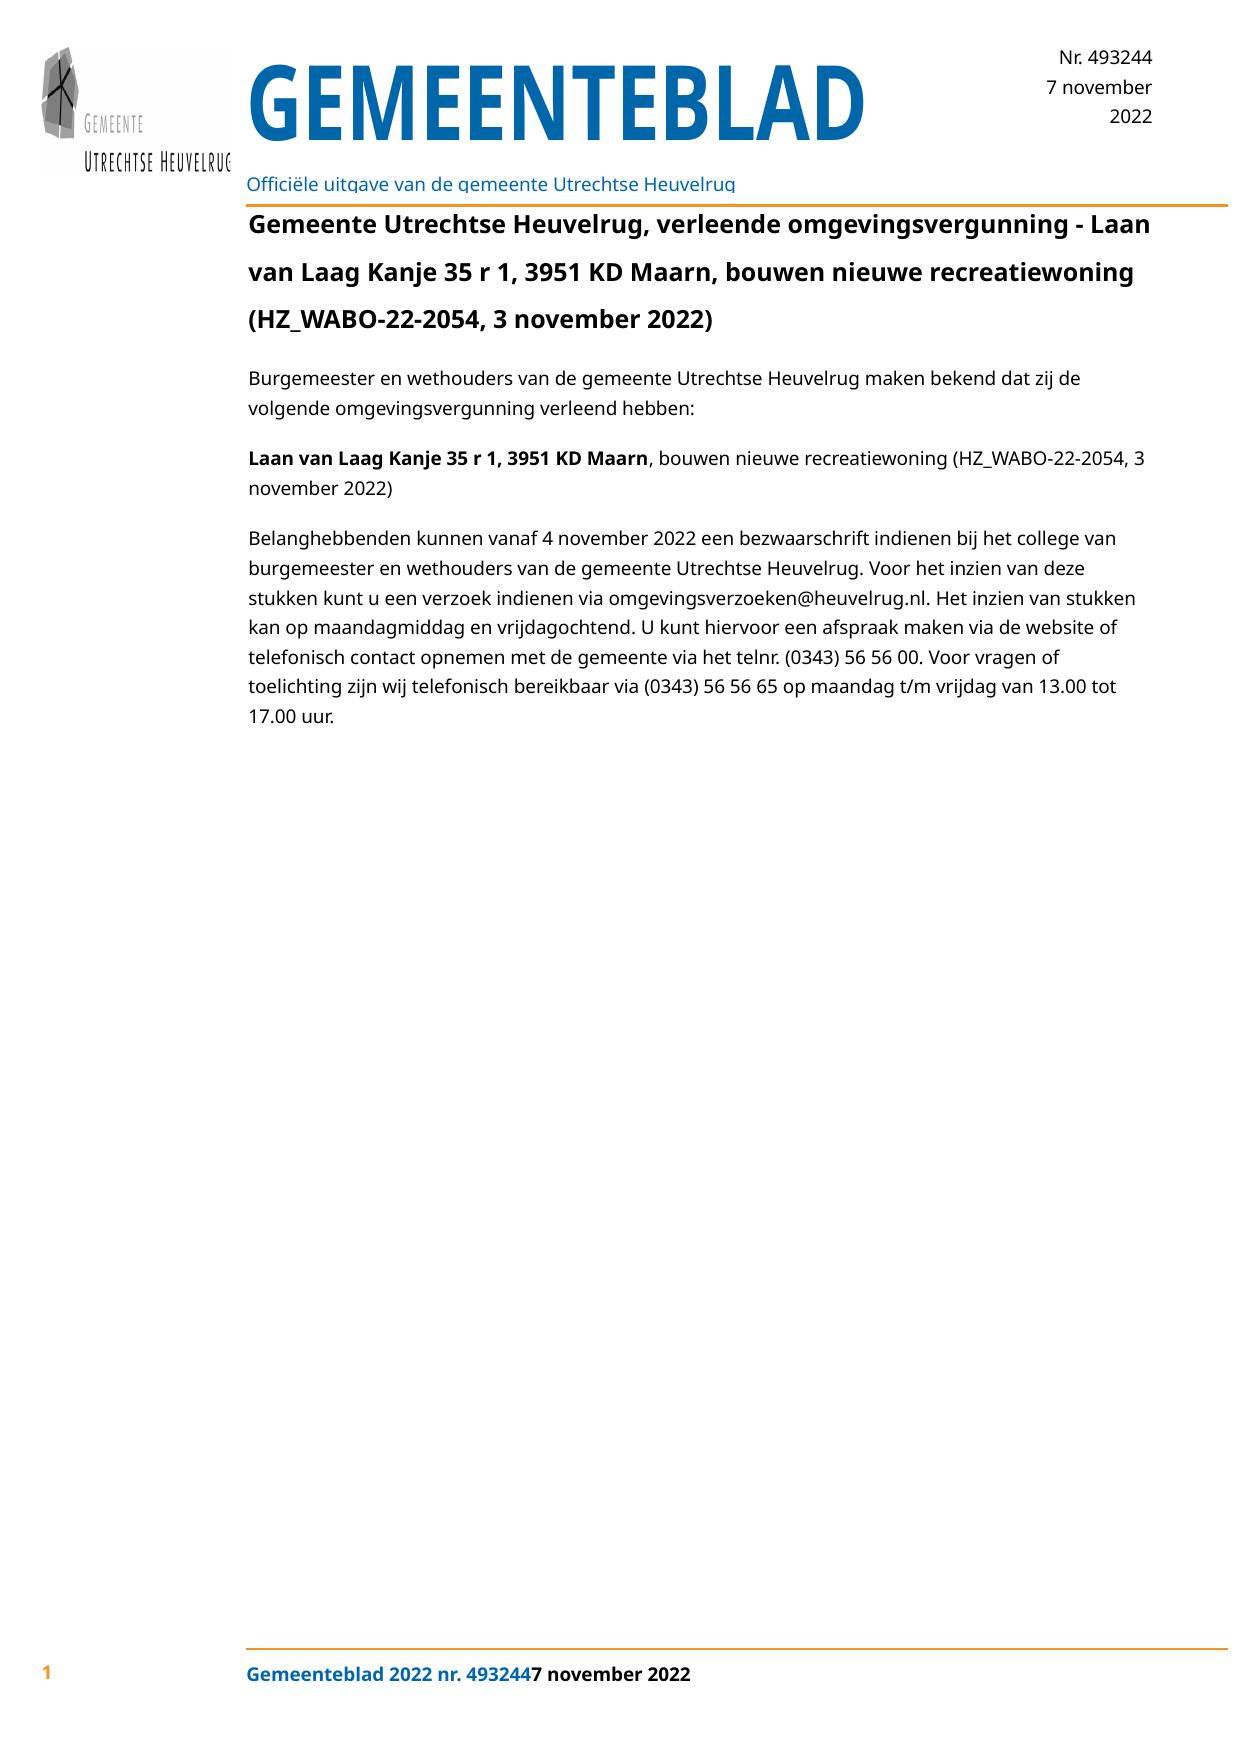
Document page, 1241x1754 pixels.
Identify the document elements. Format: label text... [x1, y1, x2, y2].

text Gemeente Utrechtse Heuvelrug, verleende omgevingsvergunning - Laan van Laag Kanje 35 r 1, 3951 KD Maarn, bouwen nieuwe recreatiewoning (HZ_WABO-22-2054, 3 november 2022) [248, 207, 1152, 336]
text Burgemeester en wethouders van de gemeente Utrechtse Heuvelrug maken bekend dat zij de volgende omgevingsvergunning verleend hebben: [248, 366, 1152, 421]
text Laan van Laag Kanje 35 r 1, 3951 KD Maarn, bouwen nieuwe recreatiewoning (HZ_WABO-22-2054, 3 november 2022) [248, 446, 1152, 501]
picture [41, 47, 231, 172]
text Belanghebbenden kunnen vanaf 4 november 2022 een bezwaarschrift indienen bij het college van burgemeester en wethouders van de gemeente Utrechtse Heuvelrug. Voor het inzien van deze stukken kunt u een verzoek indienen via omgevingsverzoeken@heuvelrug.nl. Het inzien van stukken kan op maandagmiddag en vrijdagochtend. U kunt hiervoor een afspraak maken via de website of telefonisch contact opnemen met de gemeente via het telnr. (0343) 56 56 00. Voor vragen of toelichting zijn wij telefonisch bereikbaar via (0343) 56 56 65 op maandag t/m vrijdag van 13.00 tot 17.00 uur. [248, 526, 1152, 729]
